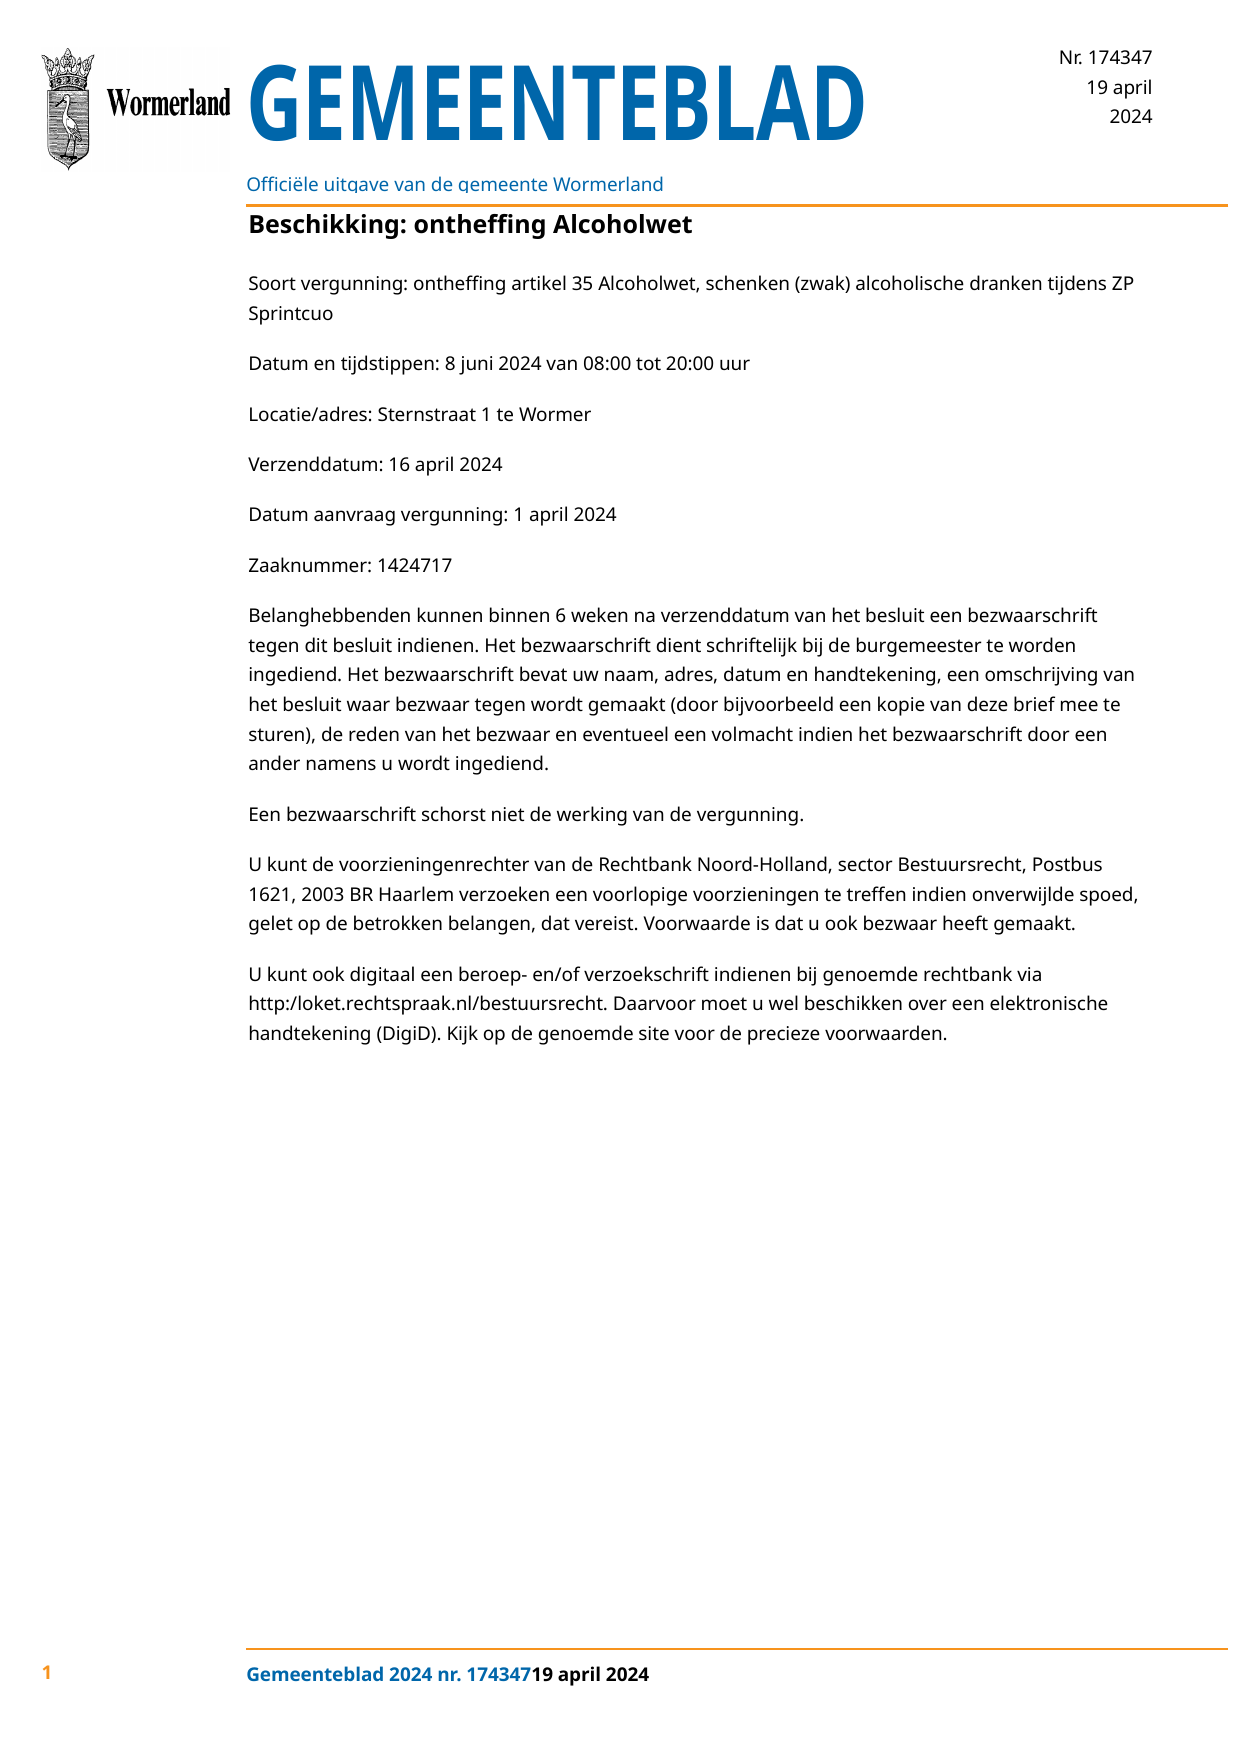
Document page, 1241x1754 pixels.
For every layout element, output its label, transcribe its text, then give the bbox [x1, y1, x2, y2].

text Zaaknummer: 1424717 [248, 552, 1152, 578]
text U kunt ook digitaal een beroep- en/of verzoekschrift indienen bij genoemde rechtbank via http:/loket.rechtspraak.nl/bestuursrecht. Daarvoor moet u wel beschikken over een elektronische handtekening (DigiD). Kijk op de genoemde site voor de precieze voorwaarden. [248, 961, 1152, 1046]
text Datum aanvraag vergunning: 1 april 2024 [248, 502, 1152, 527]
text Belanghebbenden kunnen binnen 6 weken na verzenddatum van het besluit een bezwaarschrift tegen dit besluit indienen. Het bezwaarschrift dient schriftelijk bij de burgemeester te worden ingediend. Het bezwaarschrift bevat uw naam, adres, datum en handtekening, een omschrijving van het besluit waar bezwaar tegen wordt gemaakt (door bijvoorbeeld een kopie van deze brief mee te sturen), de reden van het bezwaar en eventueel een volmacht indien het bezwaarschrift door een ander namens u wordt ingediend. [248, 602, 1152, 776]
text Soort vergunning: ontheffing artikel 35 Alcoholwet, schenken (zwak) alcoholische dranken tijdens ZP Sprintcuo [248, 270, 1152, 326]
text Datum en tijdstippen: 8 juni 2024 van 08:00 tot 20:00 uur [248, 350, 1152, 376]
text Beschikking: ontheffing Alcoholwet [248, 207, 1152, 241]
text Verzenddatum: 16 april 2024 [248, 451, 1152, 477]
text U kunt de voorzieningenrechter van de Rechtbank Noord-Holland, sector Bestuursrecht, Postbus 1621, 2003 BR Haarlem verzoeken een voorlopige voorzieningen te treffen indien onverwijlde spoed, gelet op de betrokken belangen, dat vereist. Voorwaarde is dat u ook bezwaar heeft gemaakt. [248, 851, 1152, 936]
picture [41, 47, 231, 172]
text Een bezwaarschrift schorst niet de werking van de vergunning. [248, 801, 1152, 826]
text Locatie/adres: Sternstraat 1 te Wormer [248, 401, 1152, 426]
